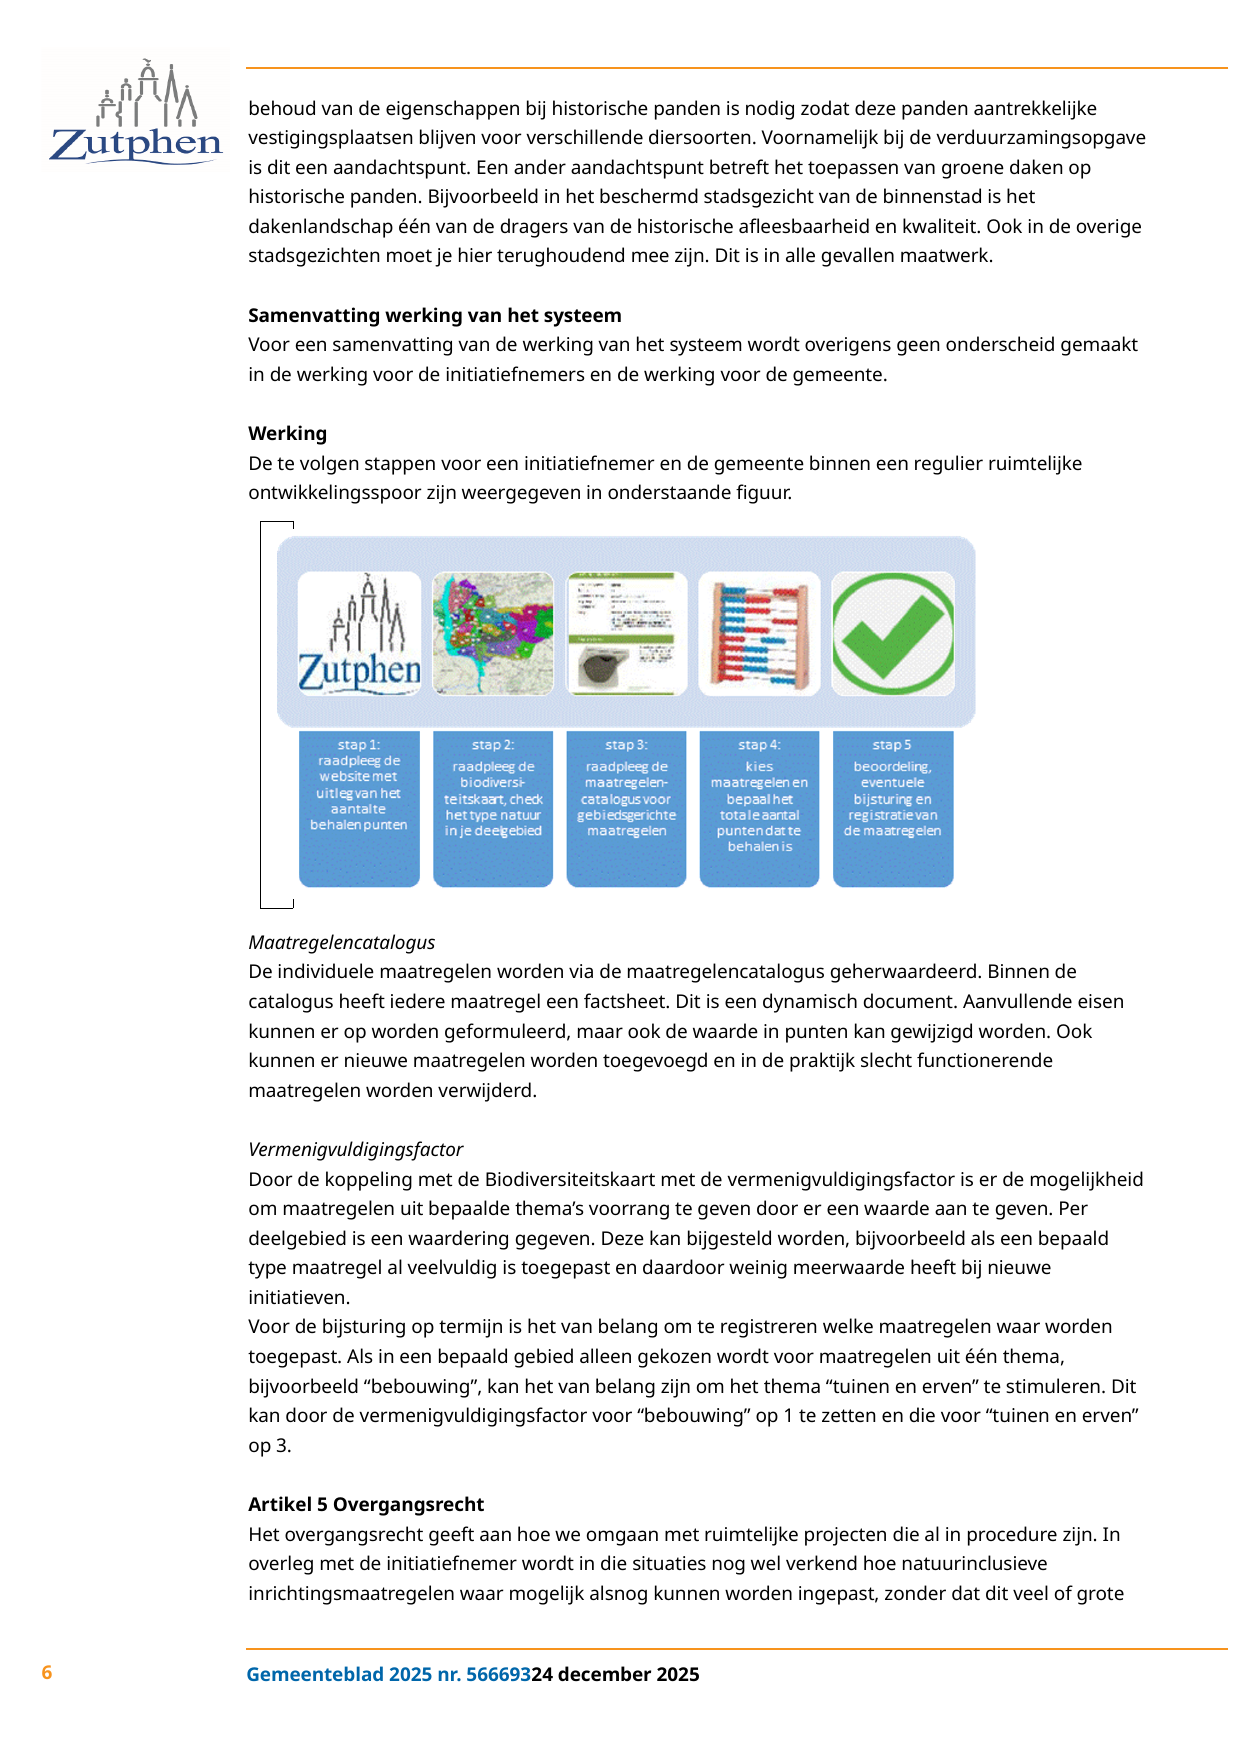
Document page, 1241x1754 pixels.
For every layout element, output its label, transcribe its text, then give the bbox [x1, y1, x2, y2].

text De te volgen stappen voor een initiatiefnemer en de gemeente binnen een regulier ruimtelijke ontwikkelingsspoor zijn weergegeven in onderstaande figuur. [248, 450, 1152, 505]
text Voor de bijsturing op termijn is het van belang om te registreren welke maatregelen waar worden toegepast. Als in een bepaald gebied alleen gekozen wordt voor maatregelen uit één thema, bijvoorbeeld “bebouwing”, kan het van belang zijn om het thema “tuinen en erven” te stimuleren. Dit kan door de vermenigvuldigingsfactor voor “bebouwing” op 1 te zetten en die voor “tuinen en erven” op 3. [248, 1314, 1152, 1458]
text Samenvatting werking van het systeem [248, 302, 1152, 328]
text Artikel 5 Overgangsrecht [248, 1491, 1152, 1517]
text behoud van de eigenschappen bij historische panden is nodig zodat deze panden aantrekkelijke vestigingsplaatsen blijven voor verschillende diersoorten. Voornamelijk bij de verduurzamingsopgave is dit een aandachtspunt. Een ander aandachtspunt betreft het toepassen van groene daken op historische panden. Bijvoorbeeld in het beschermd stadsgezicht van de binnenstad is het dakenlandschap één van de dragers van de historische afleesbaarheid en kwaliteit. Ook in de overige stadsgezichten moet je hier terughoudend mee zijn. Dit is in alle gevallen maatwerk. [248, 95, 1152, 268]
text Het overgangsrecht geeft aan hoe we omgaan met ruimtelijke projecten die al in procedure zijn. In overleg met de initiatiefnemer wordt in die situaties nog wel verkend hoe natuurinclusieve inrichtingsmaatregelen waar mogelijk alsnog kunnen worden ingepast, zonder dat dit veel of grote [248, 1521, 1152, 1606]
picture [268, 529, 978, 899]
text Vermenigvuldigingsfactor [248, 1136, 1152, 1162]
text Door de koppeling met de Biodiversiteitskaart met de vermenigvuldigingsfactor is er de mogelijkheid om maatregelen uit bepaalde thema’s voorrang te geven door er een waarde aan te geven. Per deelgebied is een waardering gegeven. Deze kan bijgesteld worden, bijvoorbeeld als een bepaald type maatregel al veelvuldig is toegepast en daardoor weinig meerwaarde heeft bij nieuwe initiatieven. [248, 1166, 1152, 1310]
text Werking [248, 420, 1152, 446]
text Maatregelencatalogus [248, 929, 1152, 955]
picture [41, 47, 231, 172]
text De individuele maatregelen worden via de maatregelencatalogus geherwaardeerd. Binnen de catalogus heeft iedere maatregel een factsheet. Dit is een dynamisch document. Aanvullende eisen kunnen er op worden geformuleerd, maar ook de waarde in punten kan gewijzigd worden. Ook kunnen er nieuwe maatregelen worden toegevoegd en in de praktijk slecht functionerende maatregelen worden verwijderd. [248, 959, 1152, 1103]
text Voor een samenvatting van de werking van het systeem wordt overigens geen onderscheid gemaakt in de werking voor de initiatiefnemers en de werking voor de gemeente. [248, 331, 1152, 387]
